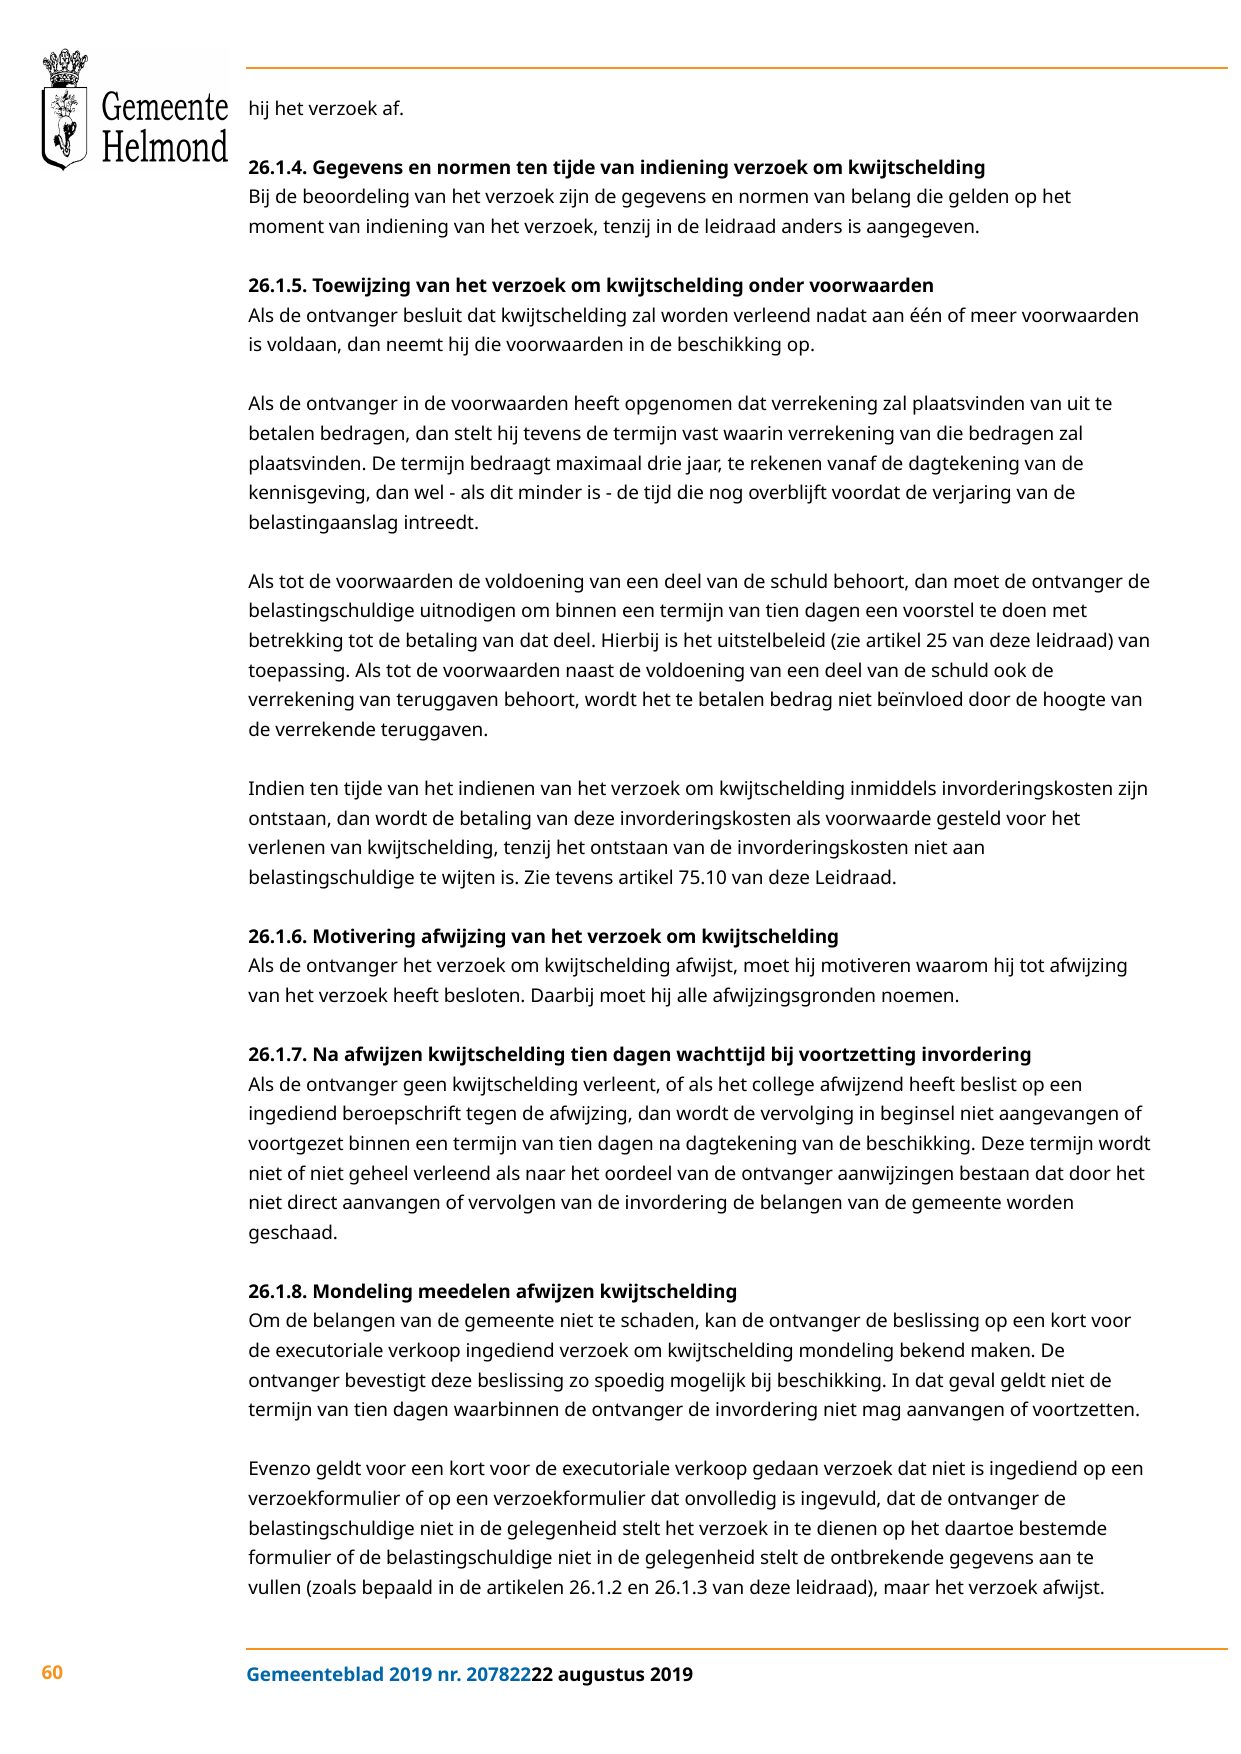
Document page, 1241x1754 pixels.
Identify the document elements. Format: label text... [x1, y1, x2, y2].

text Om de belangen van de gemeente niet te schaden, kan de ontvanger de beslissing op een kort voor de executoriale verkoop ingediend verzoek om kwijtschelding mondeling bekend maken. De ontvanger bevestigt deze beslissing zo spoedig mogelijk bij beschikking. In dat geval geldt niet de termijn van tien dagen waarbinnen de ontvanger de invordering niet mag aanvangen of voortzetten. [248, 1308, 1152, 1422]
text 26.1.5. Toewijzing van het verzoek om kwijtschelding onder voorwaarden [248, 272, 1152, 298]
text Als de ontvanger het verzoek om kwijtschelding afwijst, moet hij motiveren waarom hij tot afwijzing van het verzoek heeft besloten. Daarbij moet hij alle afwijzingsgronden noemen. [248, 953, 1152, 1008]
text Als de ontvanger besluit dat kwijtschelding zal worden verleend nadat aan één of meer voorwaarden is voldaan, dan neemt hij die voorwaarden in de beschikking op. [248, 302, 1152, 357]
text Als de ontvanger in de voorwaarden heeft opgenomen dat verrekening zal plaatsvinden van uit te betalen bedragen, dan stelt hij tevens de termijn vast waarin verrekening van die bedragen zal plaatsvinden. De termijn bedraagt maximaal drie jaar, te rekenen vanaf de dagtekening van de kennisgeving, dan wel - als dit minder is - de tijd die nog overblijft voordat de verjaring van de belastingaanslag intreedt. [248, 391, 1152, 535]
text 26.1.6. Motivering afwijzing van het verzoek om kwijtschelding [248, 923, 1152, 949]
text Indien ten tijde van het indienen van het verzoek om kwijtschelding inmiddels invorderingskosten zijn ontstaan, dan wordt de betaling van deze invorderingskosten als voorwaarde gesteld voor het verlenen van kwijtschelding, tenzij het ontstaan van de invorderingskosten niet aan belastingschuldige te wijten is. Zie tevens artikel 75.10 van deze Leidraad. [248, 775, 1152, 890]
text Als tot de voorwaarden de voldoening van een deel van de schuld behoort, dan moet de ontvanger de belastingschuldige uitnodigen om binnen een termijn van tien dagen een voorstel te doen met betrekking tot de betaling van dat deel. Hierbij is het uitstelbeleid (zie artikel 25 van deze leidraad) van toepassing. Als tot de voorwaarden naast de voldoening van een deel van de schuld ook de verrekening van teruggaven behoort, wordt het te betalen bedrag niet beïnvloed door de hoogte van de verrekende teruggaven. [248, 568, 1152, 742]
text 26.1.4. Gegevens en normen ten tijde van indiening verzoek om kwijtschelding [248, 154, 1152, 180]
text Bij de beoordeling van het verzoek zijn de gegevens en normen van belang die gelden op het moment van indiening van het verzoek, tenzij in de leidraad anders is aangegeven. [248, 183, 1152, 239]
text 26.1.7. Na afwijzen kwijtschelding tien dagen wachttijd bij voortzetting invordering [248, 1041, 1152, 1067]
text hij het verzoek af. [248, 95, 1152, 121]
picture [41, 47, 231, 172]
text Evenzo geldt voor een kort voor de executoriale verkoop gedaan verzoek dat niet is ingediend op een verzoekformulier of op een verzoekformulier dat onvolledig is ingevuld, dat de ontvanger de belastingschuldige niet in de gelegenheid stelt het verzoek in te dienen op het daartoe bestemde formulier of de belastingschuldige niet in de gelegenheid stelt de ontbrekende gegevens aan te vullen (zoals bepaald in de artikelen 26.1.2 en 26.1.3 van deze leidraad), maar het verzoek afwijst. [248, 1456, 1152, 1600]
text Als de ontvanger geen kwijtschelding verleent, of als het college afwijzend heeft beslist op een ingediend beroepschrift tegen de afwijzing, dan wordt de vervolging in beginsel niet aangevangen of voortgezet binnen een termijn van tien dagen na dagtekening van de beschikking. Deze termijn wordt niet of niet geheel verleend als naar het oordeel van de ontvanger aanwijzingen bestaan dat door het niet direct aanvangen of vervolgen van de invordering de belangen van de gemeente worden geschaad. [248, 1071, 1152, 1245]
text 26.1.8. Mondeling meedelen afwijzen kwijtschelding [248, 1278, 1152, 1304]
